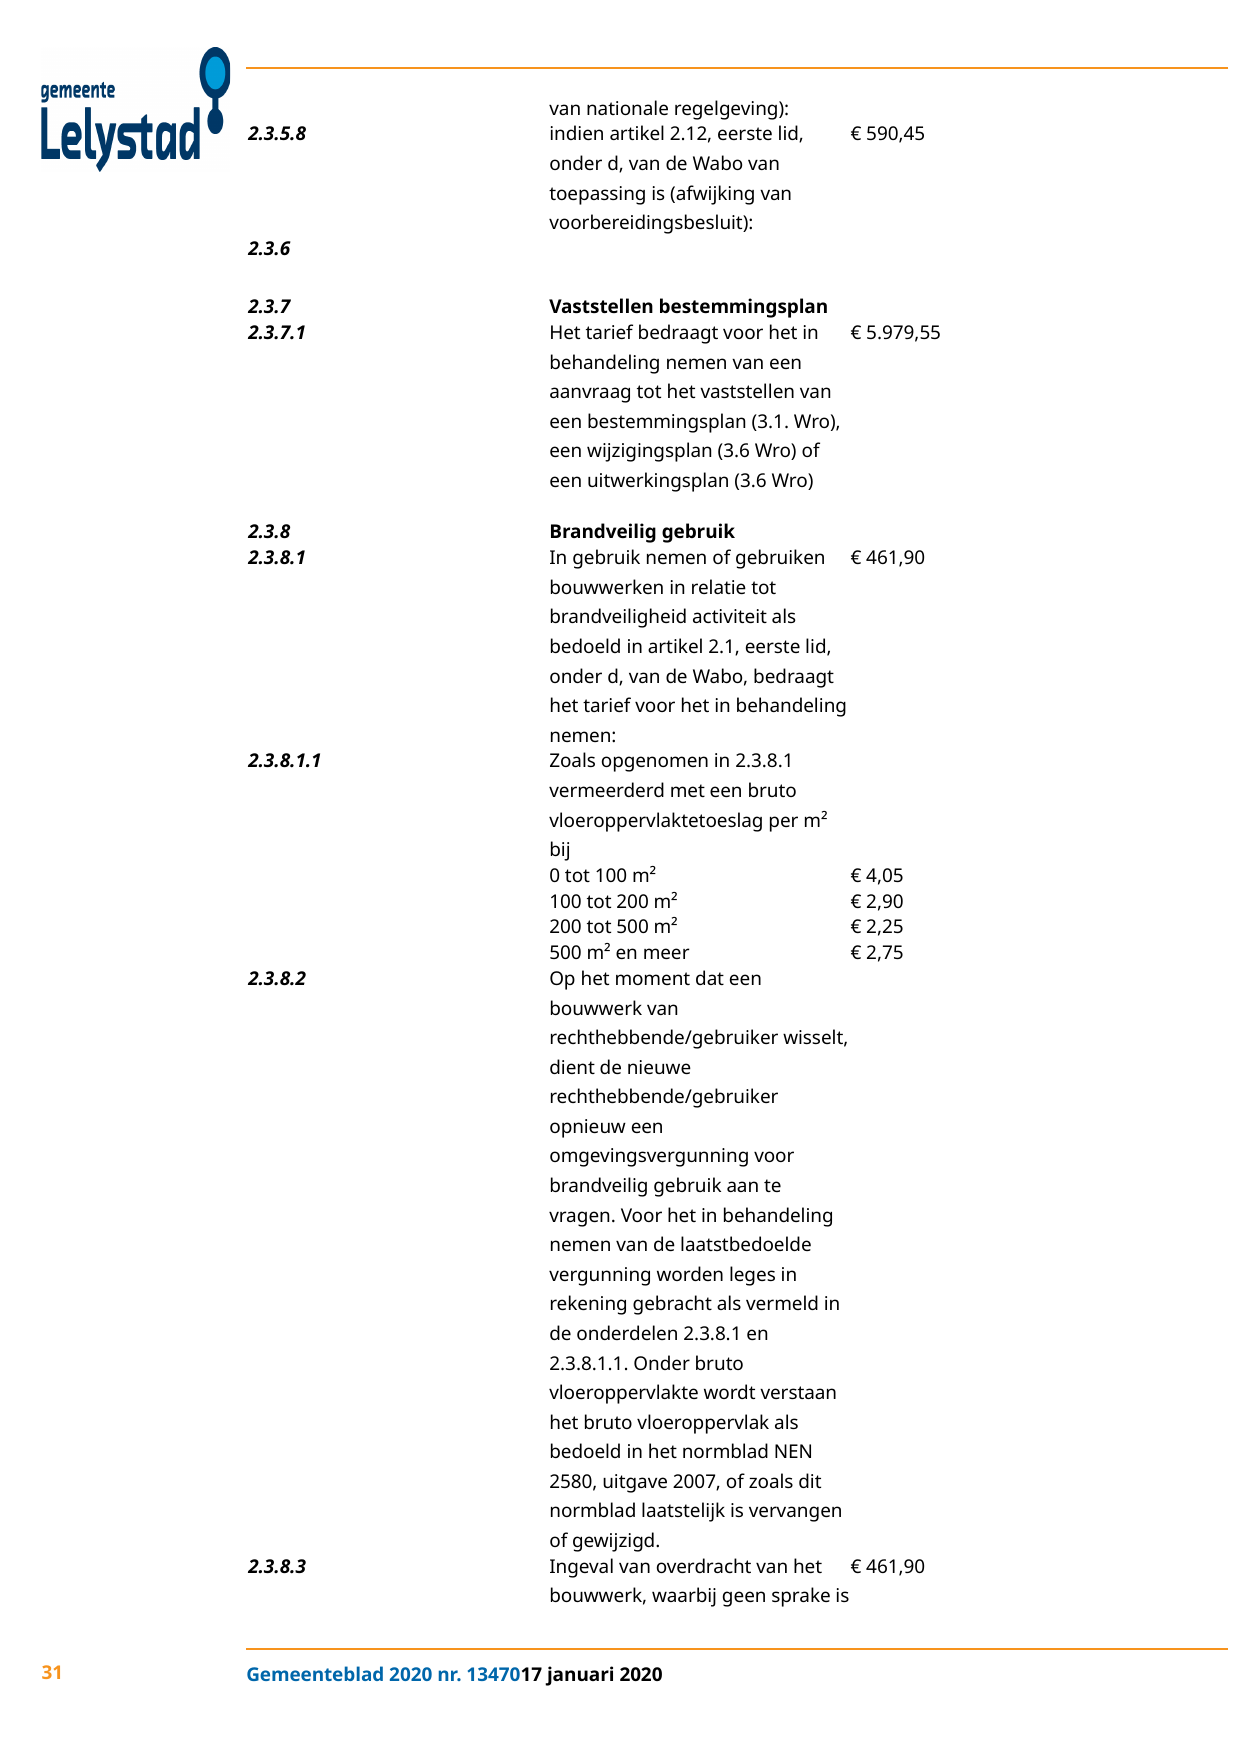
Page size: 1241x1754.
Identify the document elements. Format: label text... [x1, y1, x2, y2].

table_cell Brandveilig gebruik [549, 519, 850, 544]
table_cell [248, 914, 549, 939]
table_header Vaststellen bestemmingsplan [549, 294, 850, 319]
table_cell [850, 748, 1152, 862]
table_cell [248, 95, 549, 121]
table_cell 2.3.8.3 [248, 1553, 549, 1608]
table_cell € 590,45 [850, 121, 1152, 235]
table_cell 100 tot 200 m² [549, 888, 850, 914]
table_cell 2.3.8.1 [248, 545, 549, 748]
table_cell 2.3.8.1.1 [248, 748, 549, 862]
table_cell 2.3.5.8 [248, 121, 549, 235]
table_cell [850, 95, 1152, 121]
table_cell € 2,75 [850, 939, 1152, 965]
table_cell € 4,05 [850, 862, 1152, 888]
table_cell [850, 493, 1152, 519]
table_cell 0 tot 100 m² [549, 862, 850, 888]
table_cell [248, 939, 549, 965]
table_cell van nationale regelgeving): [549, 95, 850, 121]
table_cell € 5.979,55 [850, 319, 1152, 493]
table_cell [549, 493, 850, 519]
table_cell € 2,25 [850, 914, 1152, 939]
table_cell Op het moment dat een bouwwerk van rechthebbende/gebruiker wisselt, dient de nieuwe rechthebbende/gebruiker opnieuw een omgevingsvergunning voor brandveilig gebruik aan te vragen. Voor het in behandeling nemen van de laatstbedoelde vergunning worden leges in rekening gebracht als vermeld in de onderdelen 2.3.8.1 en 2.3.8.1.1. Onder bruto vloeroppervlakte wordt verstaan het bruto vloeroppervlak als bedoeld in het normblad NEN 2580, uitgave 2007, of zoals dit normblad laatstelijk is vervangen of gewijzigd. [549, 965, 850, 1553]
table_cell Ingeval van overdracht van het bouwwerk, waarbij geen sprake is [549, 1553, 850, 1608]
table_cell In gebruik nemen of gebruiken bouwwerken in relatie tot brandveiligheid activiteit als bedoeld in artikel 2.1, eerste lid, onder d, van de Wabo, bedraagt het tarief voor het in behandeling nemen: [549, 545, 850, 748]
table_cell [850, 235, 1152, 261]
picture [41, 47, 231, 172]
table_cell [248, 888, 549, 914]
table_cell 2.3.8 [248, 519, 549, 544]
table_cell Het tarief bedraagt voor het in behandeling nemen van een aanvraag tot het vaststellen van een bestemmingsplan (3.1. Wro), een wijzigingsplan (3.6 Wro) of een uitwerkingsplan (3.6 Wro) [549, 319, 850, 493]
table_header 2.3.7 [248, 294, 549, 319]
table_cell € 2,90 [850, 888, 1152, 914]
table_cell € 461,90 [850, 545, 1152, 748]
table_cell 2.3.8.2 [248, 965, 549, 1553]
table_cell [248, 493, 549, 519]
table_cell 500 m² en meer [549, 939, 850, 965]
table_cell [850, 519, 1152, 544]
table_cell indien artikel 2.12, eerste lid, onder d, van de Wabo van toepassing is (afwijking van voorbereidingsbesluit): [549, 121, 850, 235]
table_cell € 461,90 [850, 1553, 1152, 1608]
table_cell 2.3.6 [248, 235, 549, 261]
table_cell 200 tot 500 m² [549, 914, 850, 939]
table_cell Zoals opgenomen in 2.3.8.1 vermeerderd met een bruto vloeroppervlaktetoeslag per m² bij [549, 748, 850, 862]
table_header [850, 294, 1152, 319]
table_cell [549, 235, 850, 261]
table_cell 2.3.7.1 [248, 319, 549, 493]
table_cell [850, 965, 1152, 1553]
table_cell [248, 862, 549, 888]
